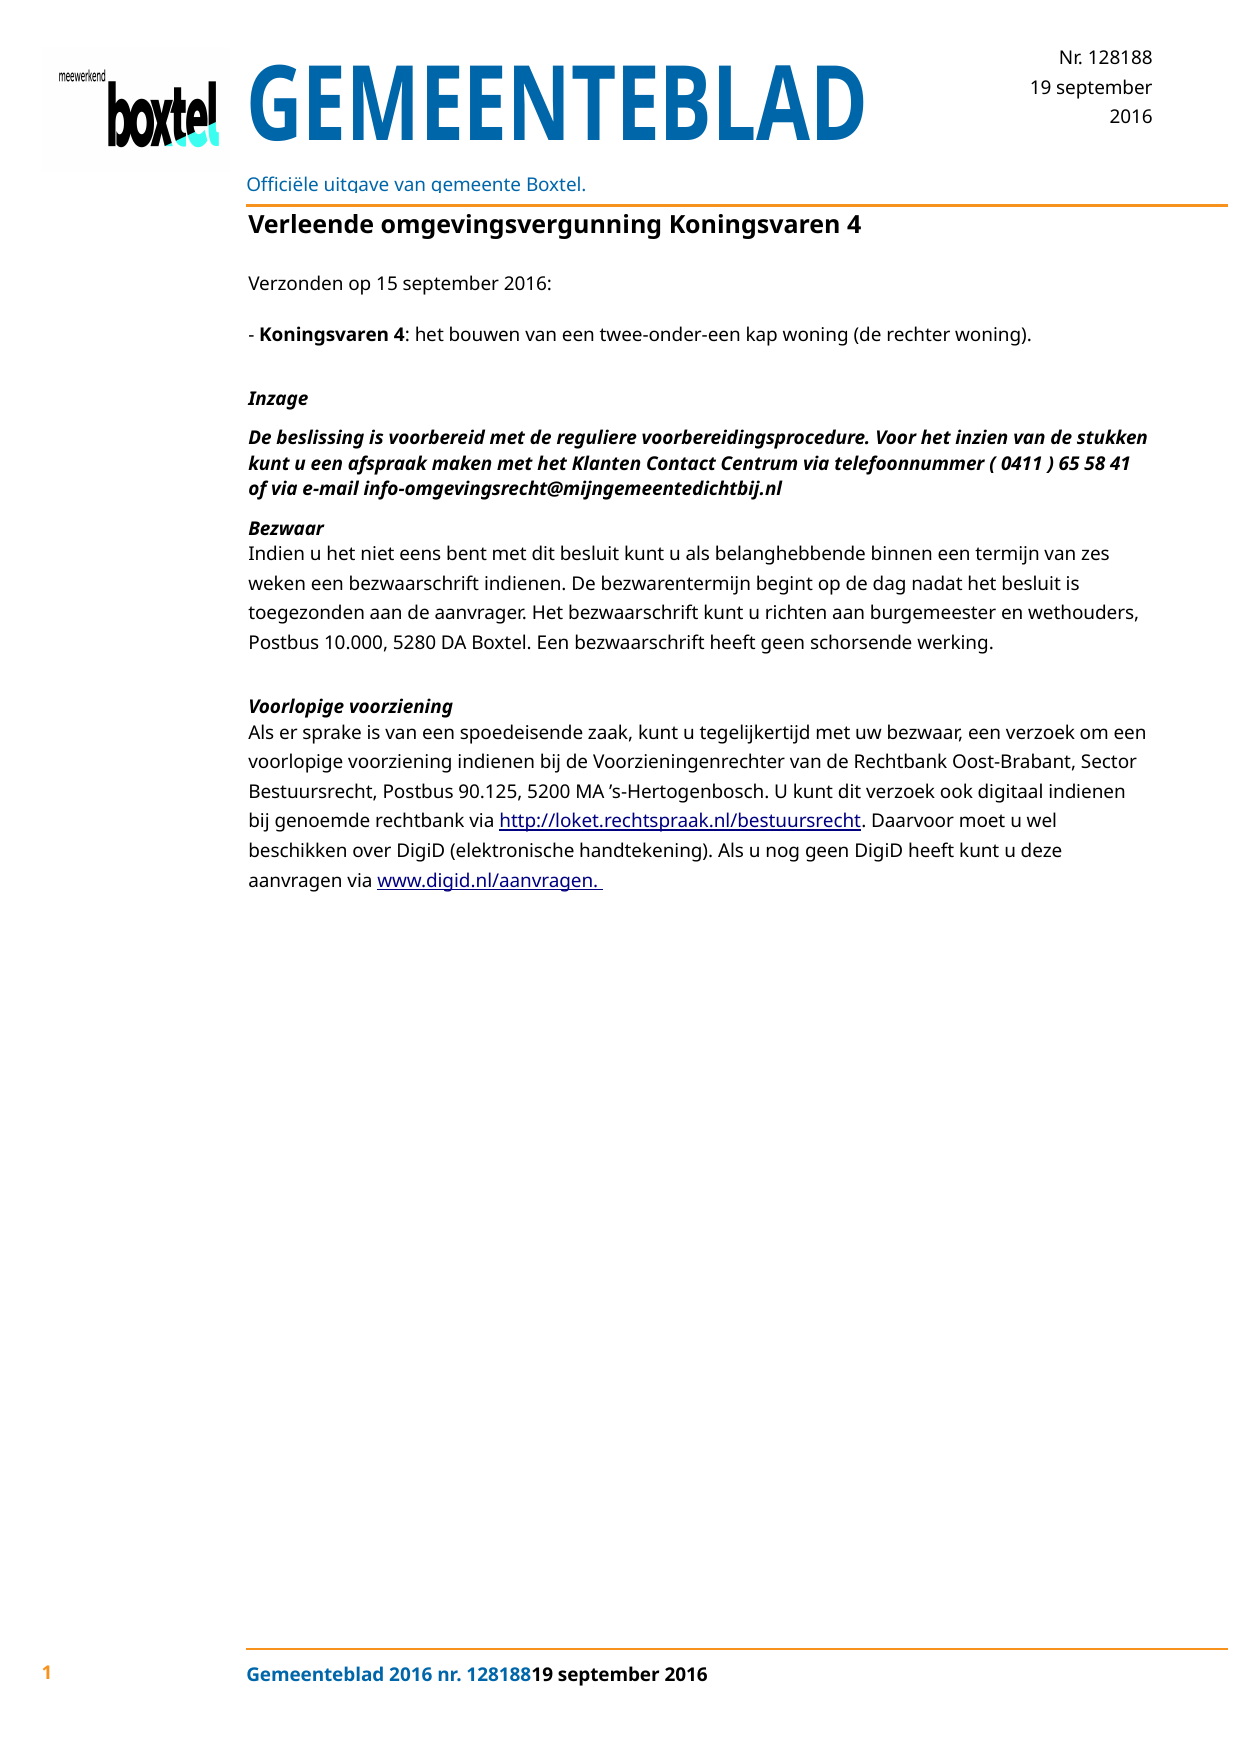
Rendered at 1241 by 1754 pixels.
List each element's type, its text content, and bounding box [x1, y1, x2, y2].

text Bezwaar [248, 515, 1152, 540]
text Inzage [248, 385, 1152, 410]
text Verzonden op 15 september 2016: [248, 270, 1152, 296]
text Indien u het niet eens bent met dit besluit kunt u als belanghebbende binnen een termijn van zes weken een bezwaarschrift indienen. De bezwarentermijn begint op de dag nadat het besluit is toegezonden aan de aanvrager. Het bezwaarschrift kunt u richten aan burgemeester en wethouders, Postbus 10.000, 5280 DA Boxtel. Een bezwaarschrift heeft geen schorsende werking. [248, 540, 1152, 655]
text - Koningsvaren 4: het bouwen van een twee-onder-een kap woning (de rechter woning). [248, 321, 1152, 346]
text De beslissing is voorbereid met de reguliere voorbereidingsprocedure. Voor het inzien van de stukken kunt u een afspraak maken met het Klanten Contact Centrum via telefoonnummer ( 0411 ) 65 58 41 of via e-mail info-omgevingsrecht@mijngemeentedichtbij.nl [248, 424, 1152, 501]
text Verleende omgevingsvergunning Koningsvaren 4 [248, 207, 1152, 241]
text Voorlopige voorziening [248, 693, 1152, 719]
text Als er sprake is van een spoedeisende zaak, kunt u tegelijkertijd met uw bezwaar, een verzoek om een voorlopige voorziening indienen bij de Voorzieningenrechter van de Rechtbank Oost-Brabant, Sector Bestuursrecht, Postbus 90.125, 5200 MA ’s-Hertogenbosch. U kunt dit verzoek ook digitaal indienen bij genoemde rechtbank via http://loket.rechtspraak.nl/bestuursrecht. Daarvoor moet u wel beschikken over DigiD (elektronische handtekening). Als u nog geen DigiD heeft kunt u deze aanvragen via www.digid.nl/aanvragen. [248, 719, 1152, 892]
picture [41, 47, 231, 172]
